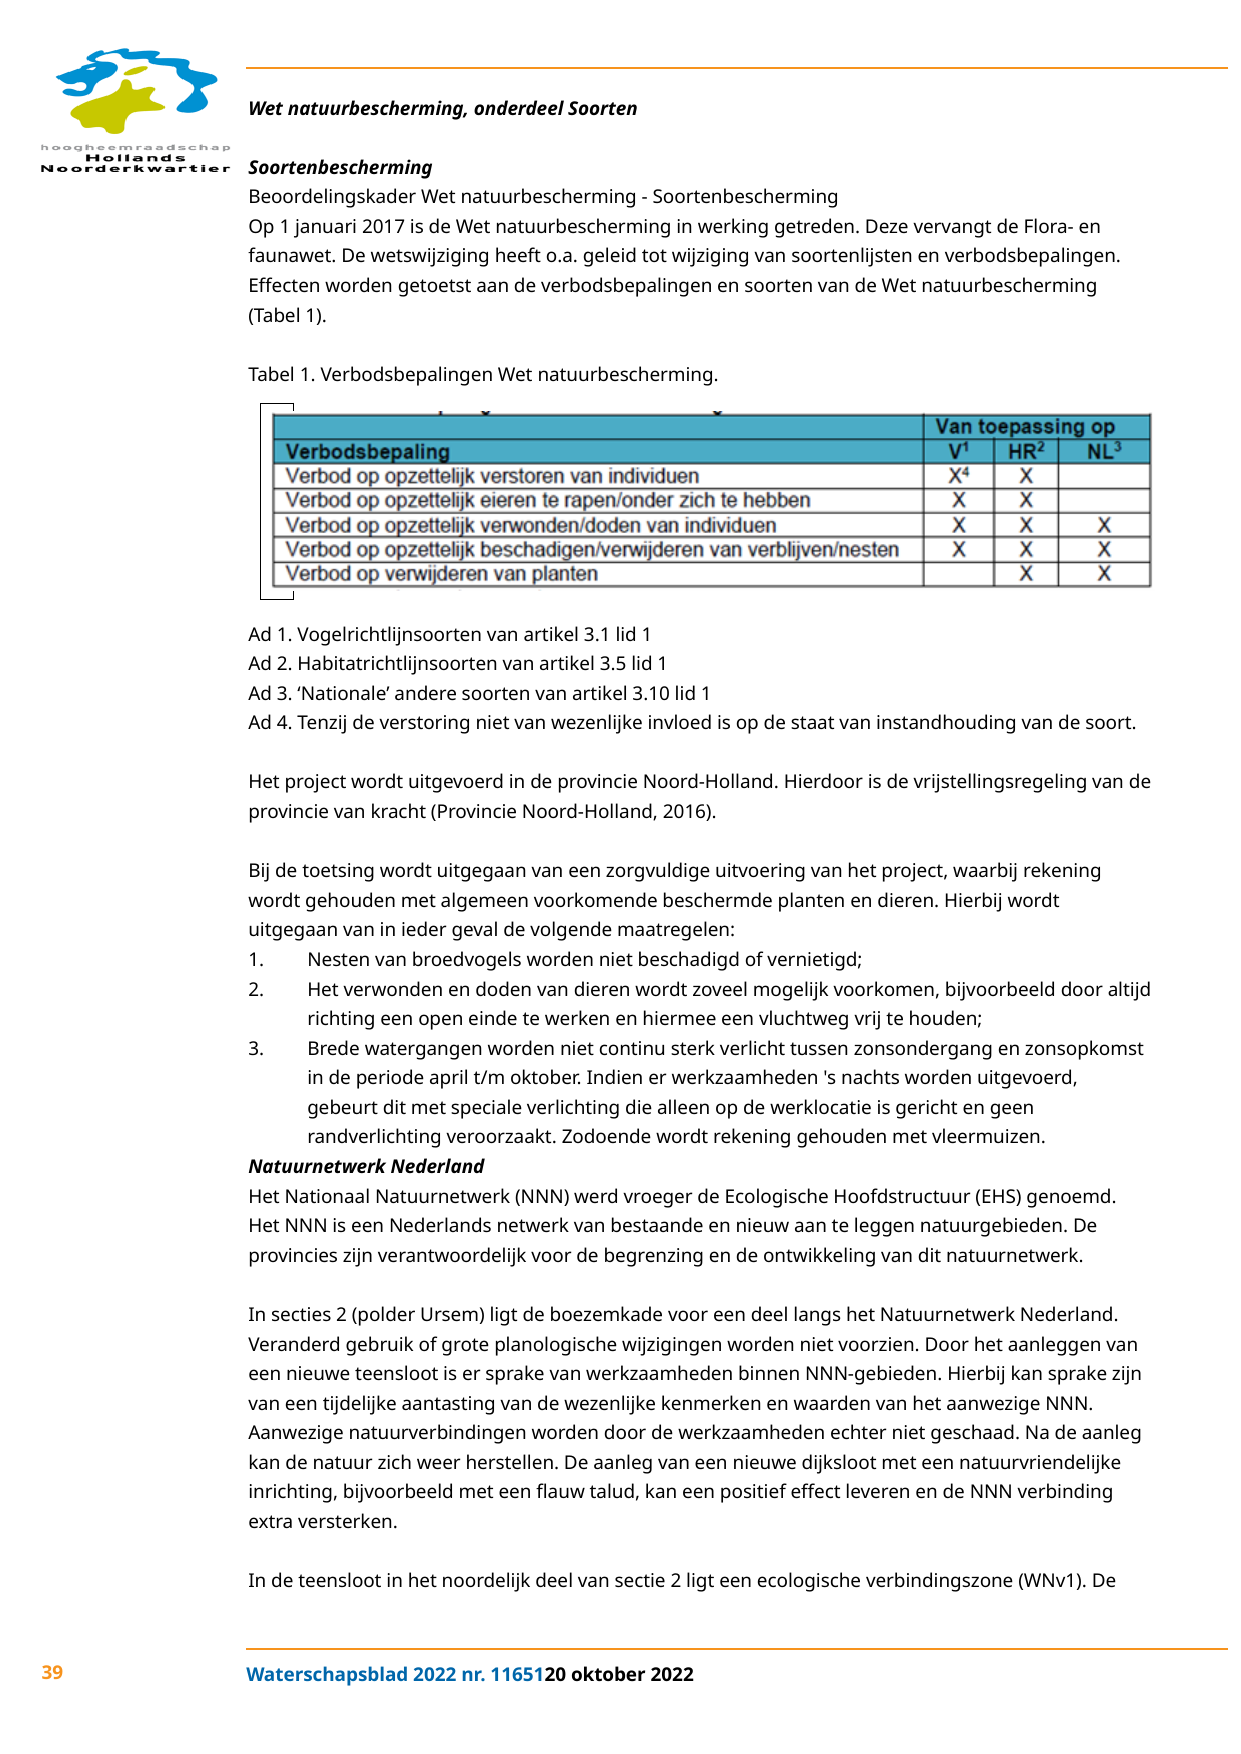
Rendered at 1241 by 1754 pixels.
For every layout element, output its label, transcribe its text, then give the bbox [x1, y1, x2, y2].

picture [41, 47, 231, 172]
text Het project wordt uitgevoerd in de provincie Noord-Holland. Hierdoor is de vrijstellingsregeling van de provincie van kracht (Provincie Noord-Holland, 2016). [248, 769, 1152, 824]
text In de teensloot in het noordelijk deel van sectie 2 ligt een ecologische verbindingszone (WNv1). De [248, 1567, 1152, 1593]
picture [268, 411, 1155, 591]
text Ad 2. Habitatrichtlijnsoorten van artikel 3.5 lid 1 [248, 650, 1152, 676]
text Het Nationaal Natuurnetwerk (NNN) werd vroeger de Ecologische Hoofdstructuur (EHS) genoemd. Het NNN is een Nederlands netwerk van bestaande en nieuw aan te leggen natuurgebieden. De provincies zijn verantwoordelijk voor de begrenzing en de ontwikkeling van dit natuurnetwerk. [248, 1183, 1152, 1268]
text Ad 1. Vogelrichtlijnsoorten van artikel 3.1 lid 1 [248, 621, 1152, 646]
text Natuurnetwerk Nederland [248, 1153, 1152, 1179]
text Wet natuurbescherming, onderdeel Soorten [248, 95, 1152, 121]
text In secties 2 (polder Ursem) ligt de boezemkade voor een deel langs het Natuurnetwerk Nederland. Veranderd gebruik of grote planologische wijzigingen worden niet voorzien. Door het aanleggen van een nieuwe teensloot is er sprake van werkzaamheden binnen NNN-gebieden. Hierbij kan sprake zijn van een tijdelijke aantasting van de wezenlijke kenmerken en waarden van het aanwezige NNN. Aanwezige natuurverbindingen worden door de werkzaamheden echter niet geschaad. Na de aanleg kan de natuur zich weer herstellen. De aanleg van een nieuwe dijksloot met een natuurvriendelijke inrichting, bijvoorbeeld met een flauw talud, kan een positief effect leveren en de NNN verbinding extra versterken. [248, 1301, 1152, 1534]
text Bij de toetsing wordt uitgegaan van een zorgvuldige uitvoering van het project, waarbij rekening wordt gehouden met algemeen voorkomende beschermde planten en dieren. Hierbij wordt uitgegaan van in ieder geval de volgende maatregelen: [248, 857, 1152, 942]
text Ad 3. ‘Nationale’ andere soorten van artikel 3.10 lid 1 [248, 680, 1152, 706]
list Brede watergangen worden niet continu sterk verlicht tussen zonsondergang en zonsopkomst in de periode april t/m oktober. Indien er werkzaamheden 's nachts worden uitgevoerd, gebeurt dit met speciale verlichting die alleen op de werklocatie is gericht en geen randverlichting veroorzaakt. Zodoende wordt rekening gehouden met vleermuizen. [248, 1035, 1152, 1149]
text Beoordelingskader Wet natuurbescherming - Soortenbescherming [248, 183, 1152, 209]
list Het verwonden en doden van dieren wordt zoveel mogelijk voorkomen, bijvoorbeeld door altijd richting een open einde te werken en hiermee een vluchtweg vrij te houden; [248, 976, 1152, 1031]
text Ad 4. Tenzij de verstoring niet van wezenlijke invloed is op de staat van instandhouding van de soort. [248, 709, 1152, 735]
text Op 1 januari 2017 is de Wet natuurbescherming in werking getreden. Deze vervangt de Flora- en faunawet. De wetswijziging heeft o.a. geleid tot wijziging van soortenlijsten en verbodsbepalingen. Effecten worden getoetst aan de verbodsbepalingen en soorten van de Wet natuurbescherming (Tabel 1). [248, 213, 1152, 328]
text Tabel 1. Verbodsbepalingen Wet natuurbescherming. [248, 361, 1152, 387]
text Soortenbescherming [248, 154, 1152, 180]
list Nesten van broedvogels worden niet beschadigd of vernietigd; [248, 946, 1152, 972]
